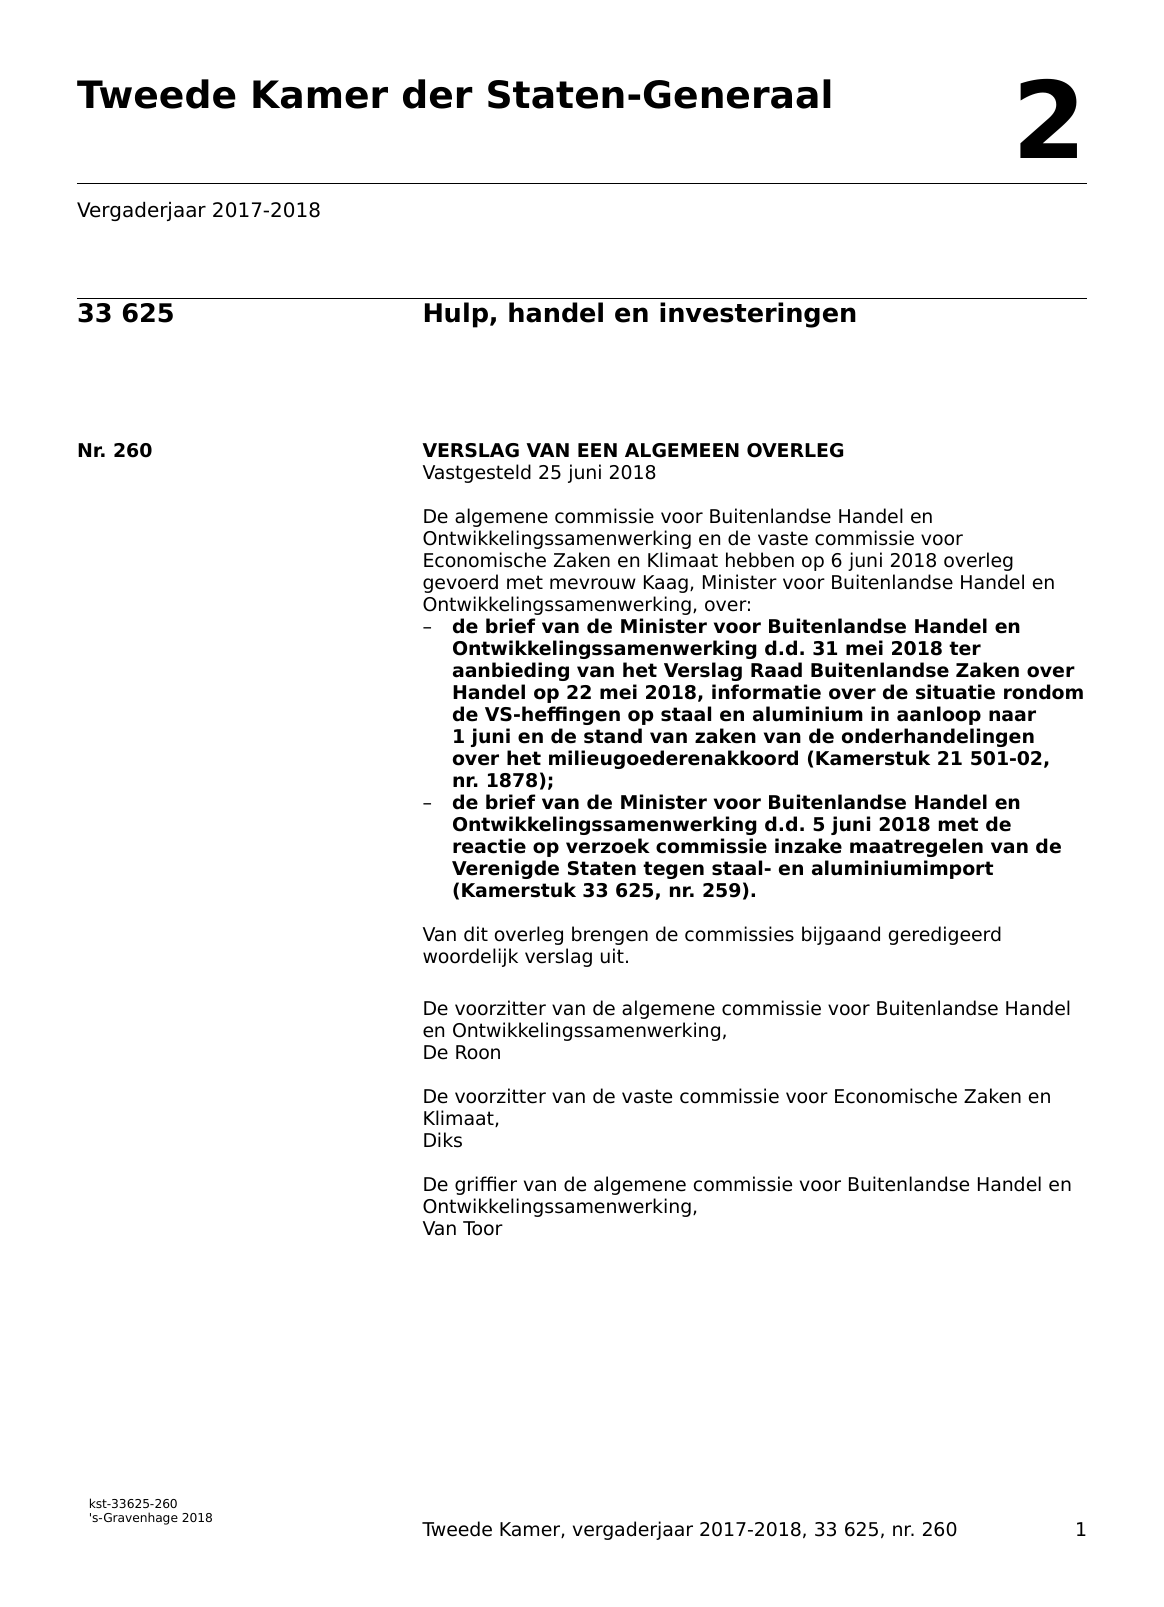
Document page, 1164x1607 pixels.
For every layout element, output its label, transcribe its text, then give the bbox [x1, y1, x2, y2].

text kst-33625-260 [88, 1497, 323, 1511]
subtitle Nr. 260 VERSLAG VAN EEN ALGEMEEN OVERLEG [77, 440, 1087, 462]
text 's-Gravenhage 2018 [88, 1511, 323, 1525]
table_header Tweede Kamer der Staten-Generaal [77, 59, 886, 183]
subtitle 33 625 Hulp, handel en investeringen [77, 299, 1087, 329]
text De voorzitter van de vaste commissie voor Economische Zaken en Klimaat, Diks [422, 1086, 1087, 1152]
text De griffier van de algemene commissie voor Buitenlandse Handel en Ontwikkelingssamenwerking, Van Toor [422, 1174, 1087, 1240]
text – de brief van de Minister voor Buitenlandse Handel en Ontwikkelingssamenwerking d.d. 31 mei 2018 ter aanbieding van het Verslag Raad Buitenlandse Zaken over Handel op 22 mei 2018, informatie over de situatie rondom de VS-heffingen op staal en aluminium in aanloop naar 1 juni en de stand van zaken van de onderhandelingen over het milieugoederenakkoord (Kamerstuk 21 501-02, nr. 1878); [422, 616, 1087, 792]
table_cell Vergaderjaar 2017-2018 [77, 184, 1087, 298]
text De algemene commissie voor Buitenlandse Handel en Ontwikkelingssamenwerking en de vaste commissie voor Economische Zaken en Klimaat hebben op 6 juni 2018 overleg gevoerd met mevrouw Kaag, Minister voor Buitenlandse Handel en Ontwikkelingssamenwerking, over: [422, 506, 1087, 616]
text Vastgesteld 25 juni 2018 [422, 462, 1087, 484]
text Van dit overleg brengen de commissies bijgaand geredigeerd woordelijk verslag uit. [422, 924, 1087, 968]
table_header 2 [886, 59, 1087, 183]
text De voorzitter van de algemene commissie voor Buitenlandse Handel en Ontwikkelingssamenwerking, De Roon [422, 998, 1087, 1063]
text – de brief van de Minister voor Buitenlandse Handel en Ontwikkelingssamenwerking d.d. 5 juni 2018 met de reactie op verzoek commissie inzake maatregelen van de Verenigde Staten tegen staal- en aluminiumimport (Kamerstuk 33 625, nr. 259). [422, 792, 1087, 901]
